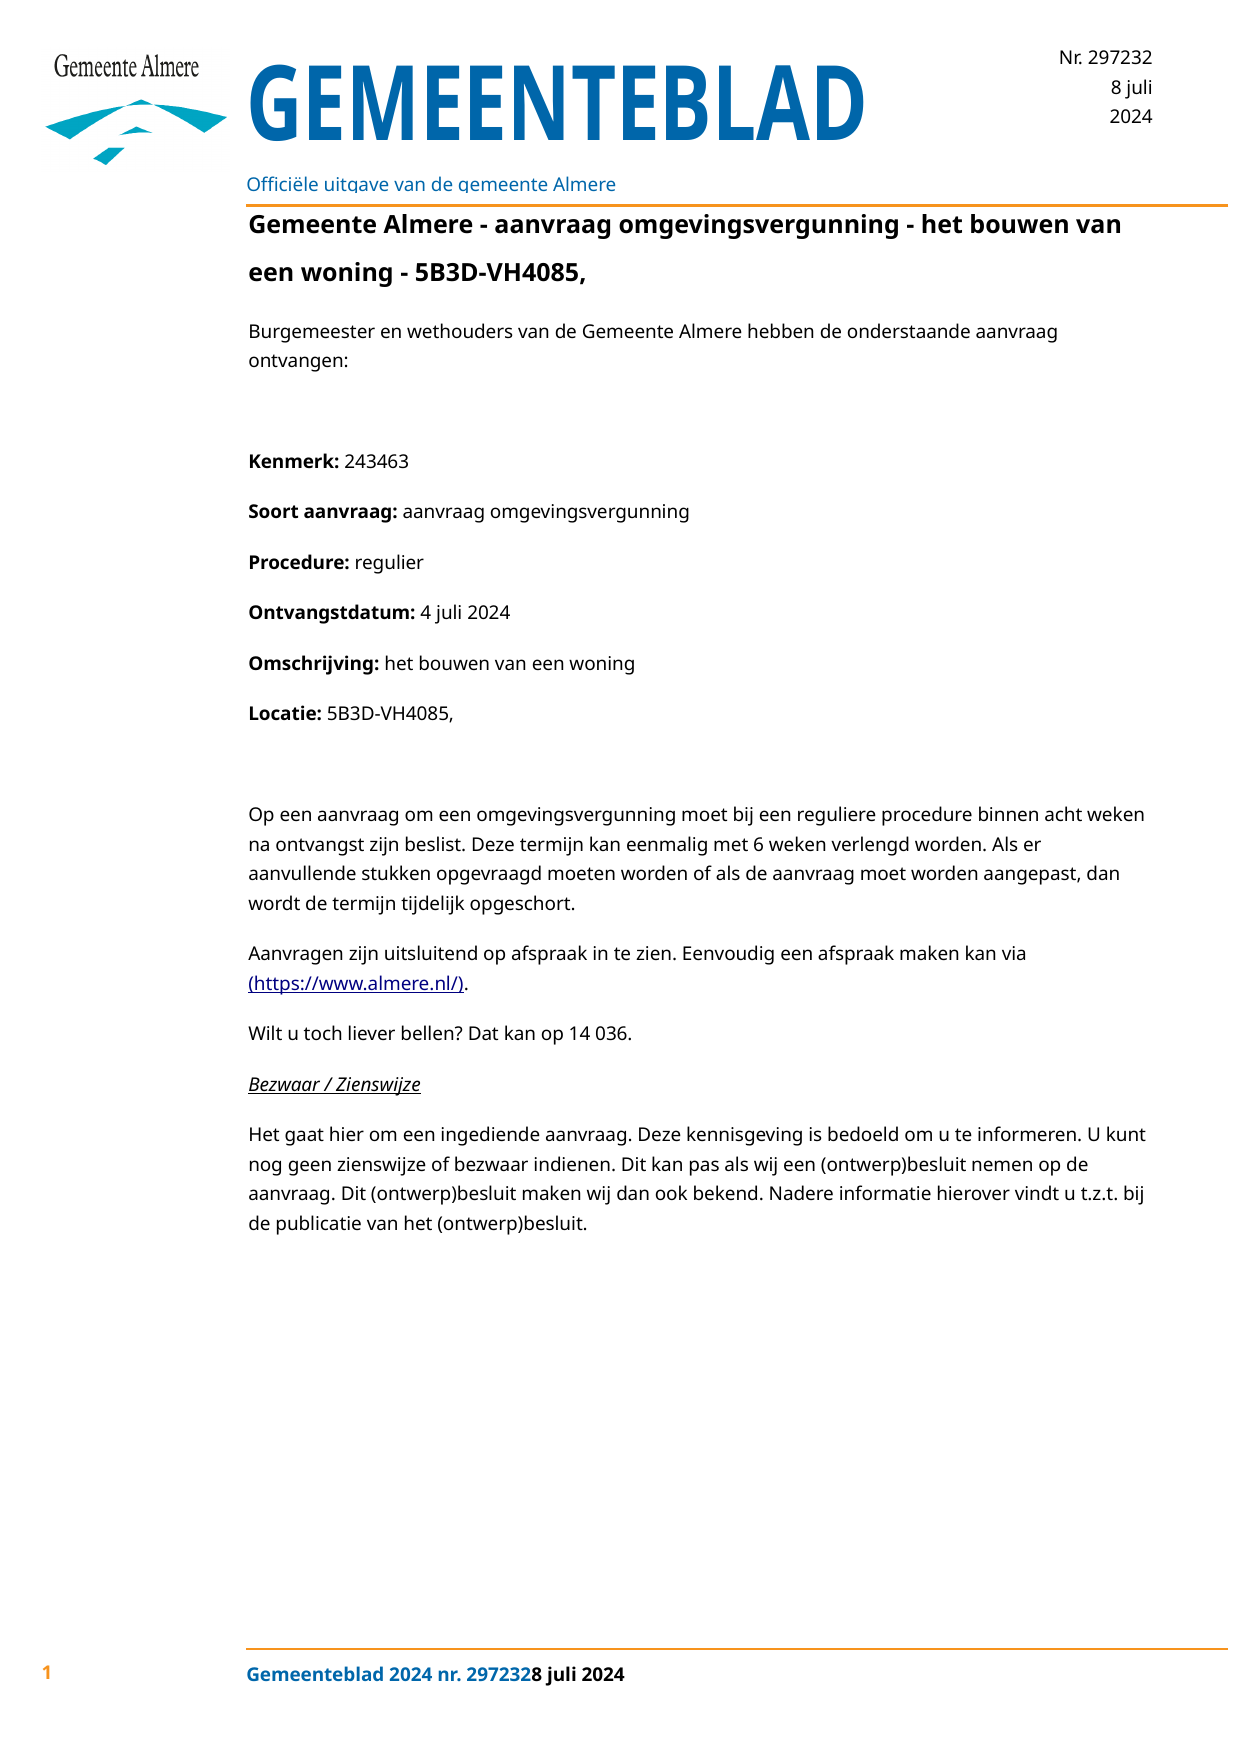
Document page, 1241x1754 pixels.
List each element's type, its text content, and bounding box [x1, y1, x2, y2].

text Locatie: 5B3D-VH4085, [248, 700, 1152, 726]
text Het gaat hier om een ingediende aanvraag. Deze kennisgeving is bedoeld om u te informeren. U kunt nog geen zienswijze of bezwaar indienen. Dit kan pas als wij een (ontwerp)besluit nemen op de aanvraag. Dit (ontwerp)besluit maken wij dan ook bekend. Nadere informatie hierover vindt u t.z.t. bij de publicatie van het (ontwerp)besluit. [248, 1121, 1152, 1236]
text Aanvragen zijn uitsluitend op afspraak in te zien. Eenvoudig een afspraak maken kan via (https://www.almere.nl/). [248, 940, 1152, 996]
text Wilt u toch liever bellen? Dat kan op 14 036. [248, 1020, 1152, 1046]
text Ontvangstdatum: 4 juli 2024 [248, 599, 1152, 625]
text Op een aanvraag om een omgevingsvergunning moet bij een reguliere procedure binnen acht weken na ontvangst zijn beslist. Deze termijn kan eenmalig met 6 weken verlengd worden. Als er aanvullende stukken opgevraagd moeten worden of als de aanvraag moet worden aangepast, dan wordt de termijn tijdelijk opgeschort. [248, 801, 1152, 916]
text Omschrijving: het bouwen van een woning [248, 650, 1152, 676]
text Bezwaar / Zienswijze [248, 1071, 1152, 1097]
text Kenmerk: 243463 [248, 448, 1152, 474]
text Procedure: regulier [248, 549, 1152, 575]
text Gemeente Almere - aanvraag omgevingsvergunning - het bouwen van een woning - 5B3D-VH4085, [248, 207, 1152, 288]
text Soort aanvraag: aanvraag omgevingsvergunning [248, 499, 1152, 524]
picture [41, 47, 231, 172]
text Burgemeester en wethouders van de Gemeente Almere hebben de onderstaande aanvraag ontvangen: [248, 318, 1152, 373]
